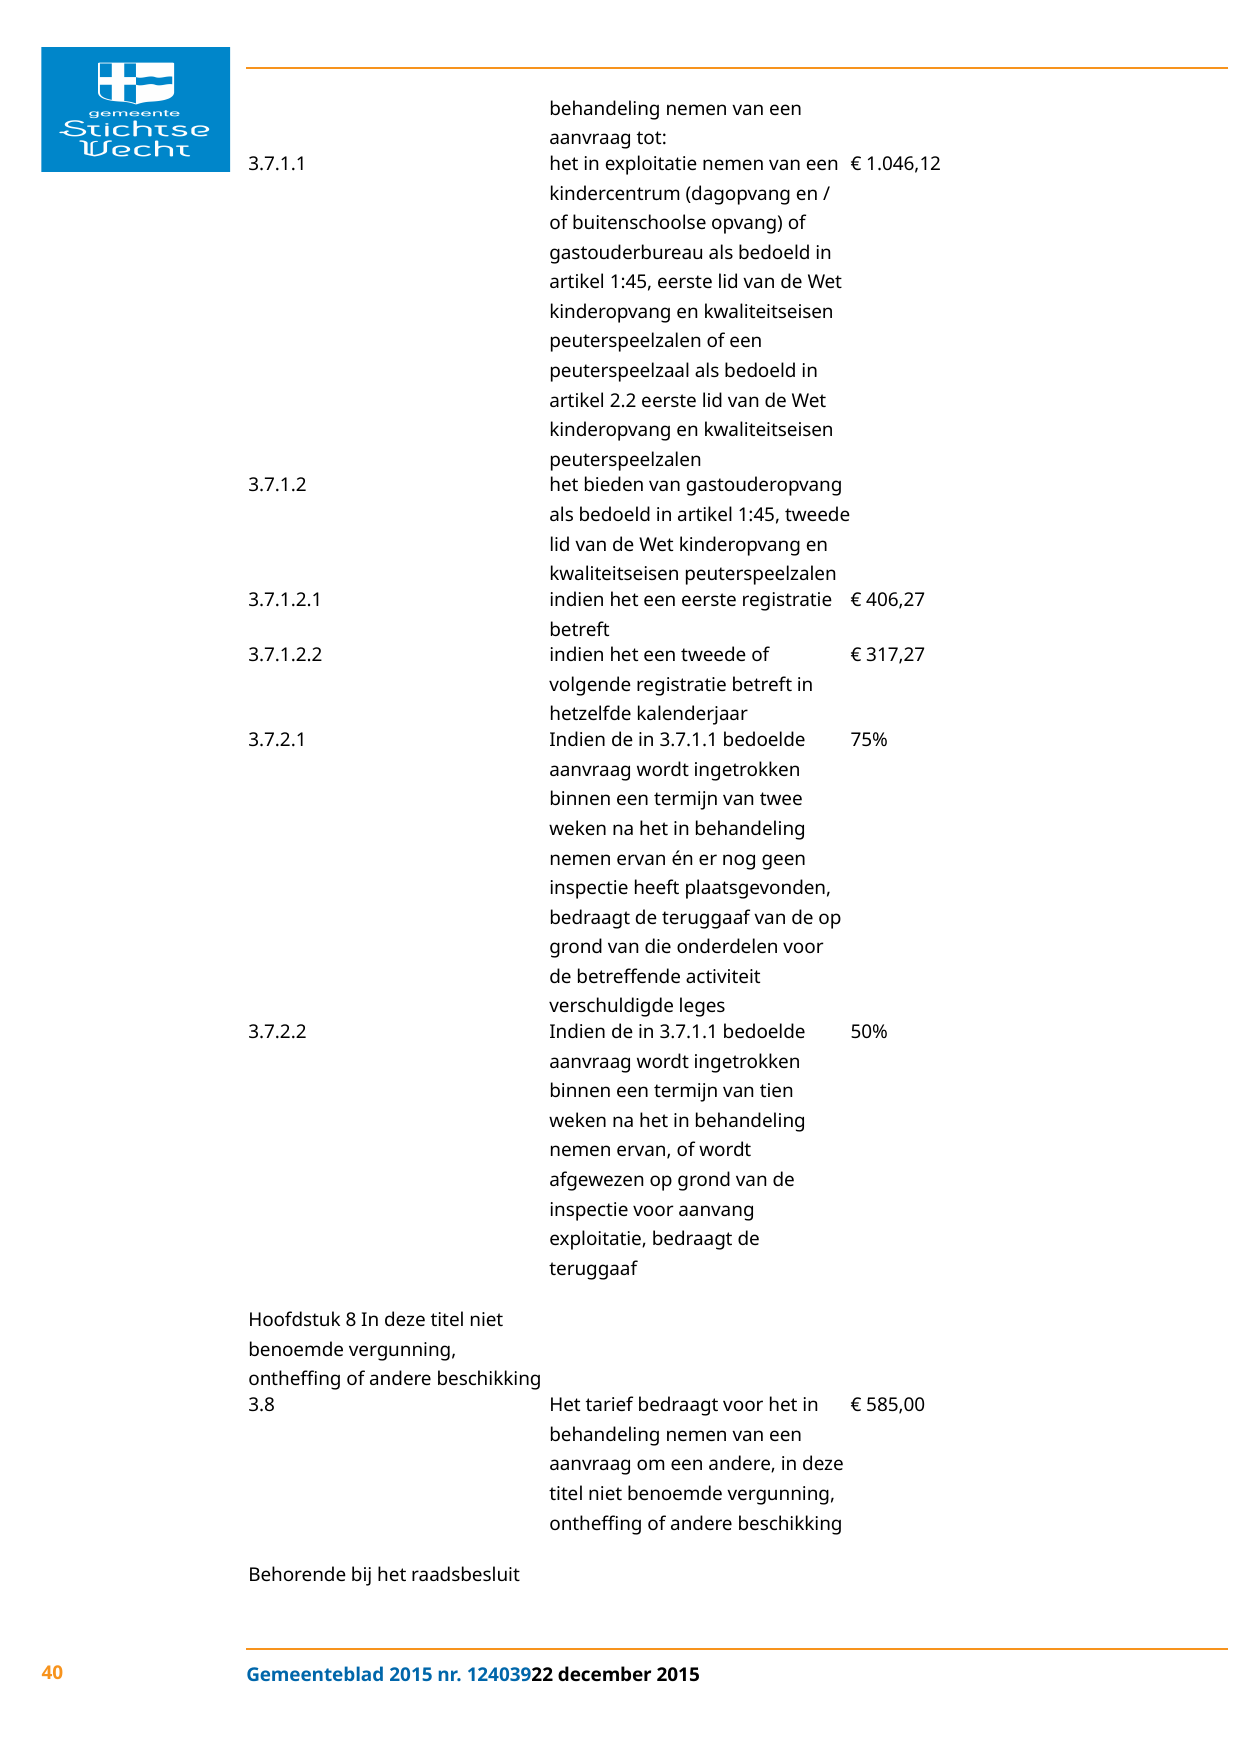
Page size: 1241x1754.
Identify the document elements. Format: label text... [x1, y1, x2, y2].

table_cell [850, 95, 1152, 150]
table_cell [248, 95, 549, 150]
picture [99, 63, 135, 101]
table_cell behandeling nemen van een aanvraag tot: [549, 95, 850, 150]
table_cell [248, 1535, 549, 1561]
table_cell 3.8 [248, 1391, 549, 1535]
table_cell [549, 1535, 850, 1561]
table_cell [850, 1281, 1152, 1306]
picture [137, 63, 174, 103]
table_cell [549, 1281, 850, 1306]
table_cell Hoofdstuk 8 In deze titel niet benoemde vergunning, ontheffing of andere beschikking [248, 1306, 549, 1391]
table_cell het bieden van gastouderopvang als bedoeld in artikel 1:45, tweede lid van de Wet kinderopvang en kwaliteitseisen peuterspeelzalen [549, 472, 850, 586]
table_cell 75% [850, 726, 1152, 1018]
table_cell [549, 1561, 850, 1587]
table_cell 50% [850, 1018, 1152, 1281]
table_cell Behorende bij het raadsbesluit [248, 1561, 549, 1587]
table_cell Indien de in 3.7.1.1 bedoelde aanvraag wordt ingetrokken binnen een termijn van tien weken na het in behandeling nemen ervan, of wordt afgewezen op grond van de inspectie voor aanvang exploitatie, bedraagt de teruggaaf [549, 1018, 850, 1281]
table_cell 3.7.1.2.2 [248, 641, 549, 726]
table_cell 3.7.1.2.1 [248, 586, 549, 641]
table_cell Het tarief bedraagt voor het in behandeling nemen van een aanvraag om een andere, in deze titel niet benoemde vergunning, ontheffing of andere beschikking [549, 1391, 850, 1535]
table_cell 3.7.1.2 [248, 472, 549, 586]
table_cell Indien de in 3.7.1.1 bedoelde aanvraag wordt ingetrokken binnen een termijn van twee weken na het in behandeling nemen ervan én er nog geen inspectie heeft plaatsgevonden, bedraagt de teruggaaf van de op grond van die onderdelen voor de betreffende activiteit verschuldigde leges [549, 726, 850, 1018]
table_cell 3.7.2.2 [248, 1018, 549, 1281]
table_cell het in exploitatie nemen van een kindercentrum (dagopvang en / of buitenschoolse opvang) of gastouderbureau als bedoeld in artikel 1:45, eerste lid van de Wet kinderopvang en kwaliteitseisen peuterspeelzalen of een peuterspeelzaal als bedoeld in artikel 2.2 eerste lid van de Wet kinderopvang en kwaliteitseisen peuterspeelzalen [549, 150, 850, 472]
table_cell indien het een tweede of volgende registratie betreft in hetzelfde kalenderjaar [549, 641, 850, 726]
table_cell [850, 1535, 1152, 1561]
table_cell € 317,27 [850, 641, 1152, 726]
table_cell [248, 1281, 549, 1306]
table_cell € 1.046,12 [850, 150, 1152, 472]
table_cell 3.7.1.1 [248, 150, 549, 472]
table_cell [850, 472, 1152, 586]
table_cell € 406,27 [850, 586, 1152, 641]
table_cell 3.7.2.1 [248, 726, 549, 1018]
table_cell [549, 1306, 850, 1391]
table_cell € 585,00 [850, 1391, 1152, 1535]
table_cell indien het een eerste registratie betreft [549, 586, 850, 641]
